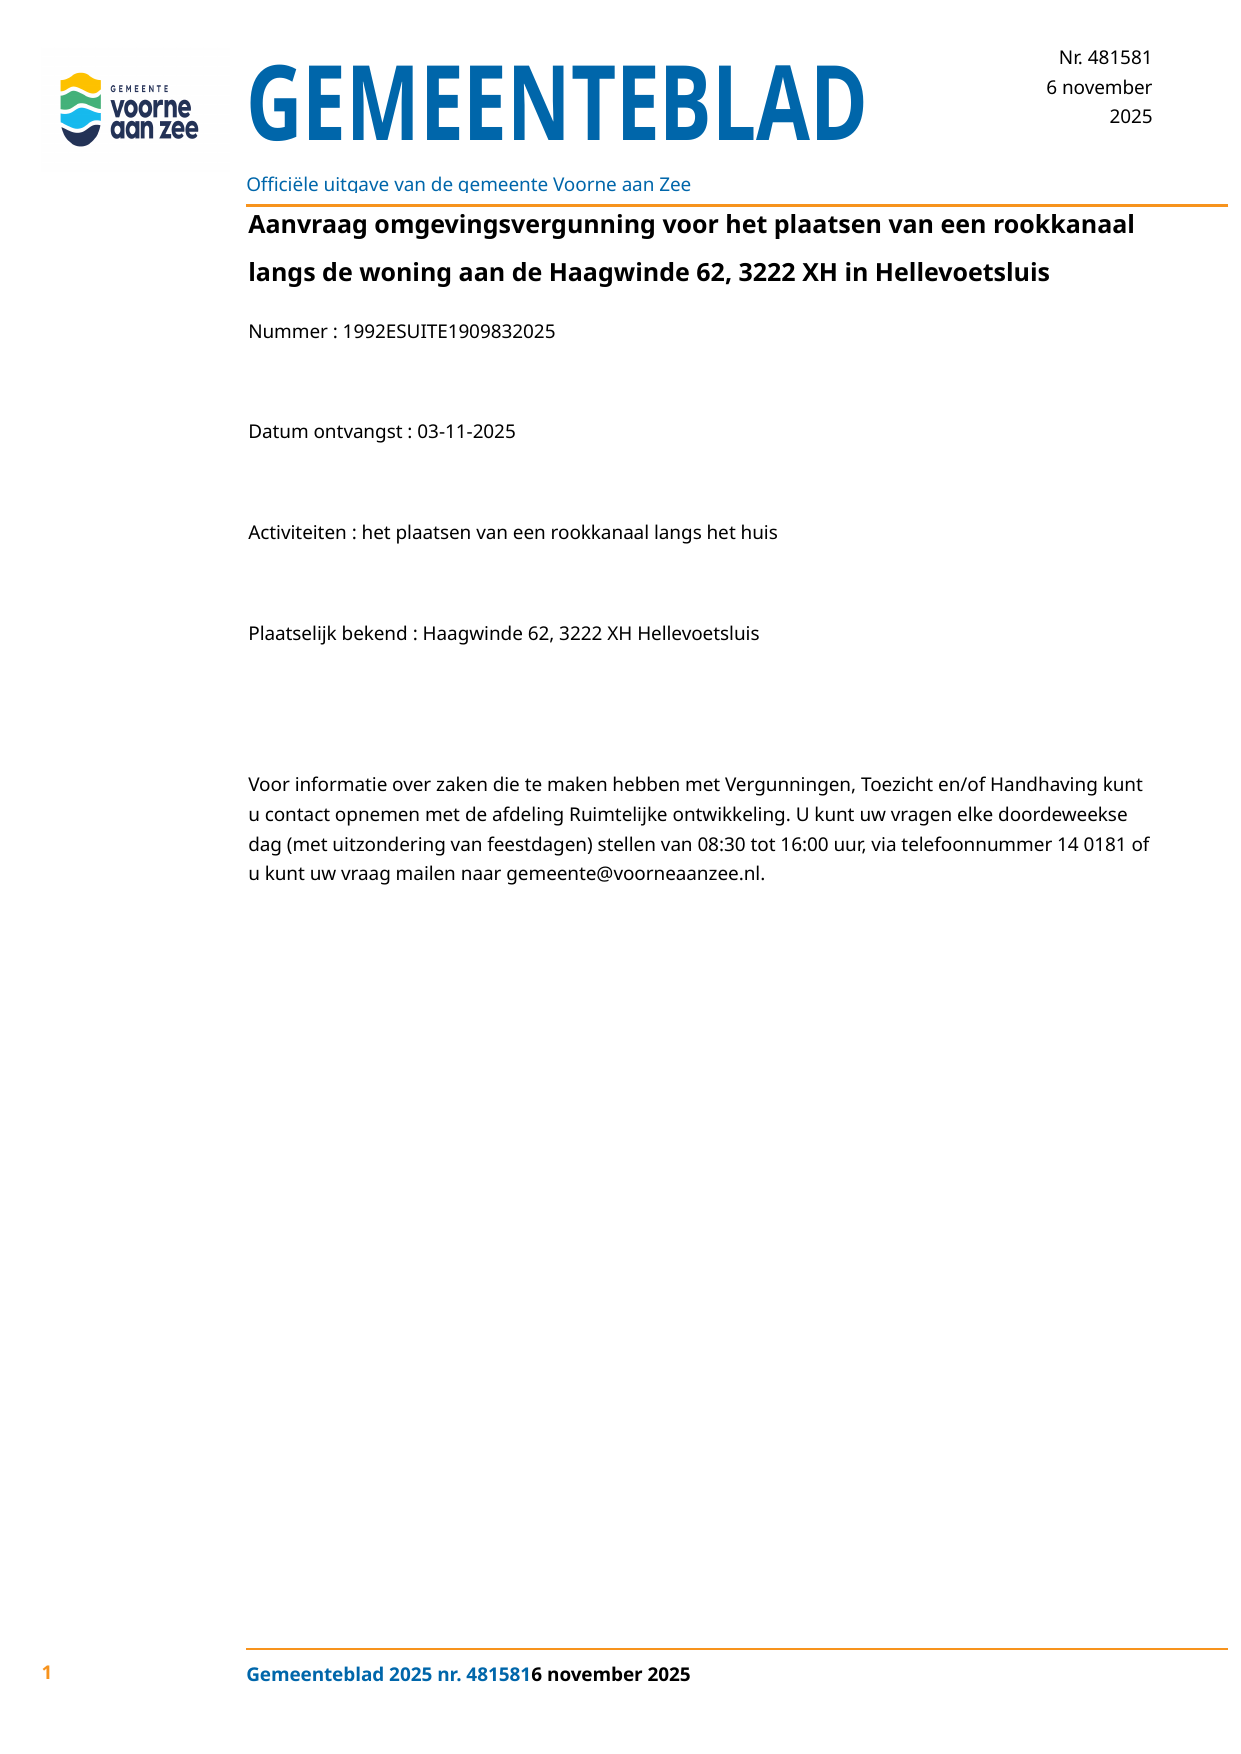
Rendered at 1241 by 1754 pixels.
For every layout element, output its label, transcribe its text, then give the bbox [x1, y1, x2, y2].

text Datum ontvangst : 03-11-2025 [248, 419, 1152, 444]
text Activiteiten : het plaatsen van een rookkanaal langs het huis [248, 519, 1152, 545]
text Plaatselijk bekend : Haagwinde 62, 3222 XH Hellevoetsluis [248, 620, 1152, 646]
picture [41, 47, 231, 172]
text Nummer : 1992ESUITE1909832025 [248, 318, 1152, 344]
text Aanvraag omgevingsvergunning voor het plaatsen van een rookkanaal langs de woning aan de Haagwinde 62, 3222 XH in Hellevoetsluis [248, 207, 1152, 288]
text Voor informatie over zaken die te maken hebben met Vergunningen, Toezicht en/of Handhaving kunt u contact opnemen met de afdeling Ruimtelijke ontwikkeling. U kunt uw vragen elke doordeweekse dag (met uitzondering van feestdagen) stellen van 08:30 tot 16:00 uur, via telefoonnummer 14 0181 of u kunt uw vraag mailen naar gemeente@voorneaanzee.nl. [248, 772, 1152, 886]
